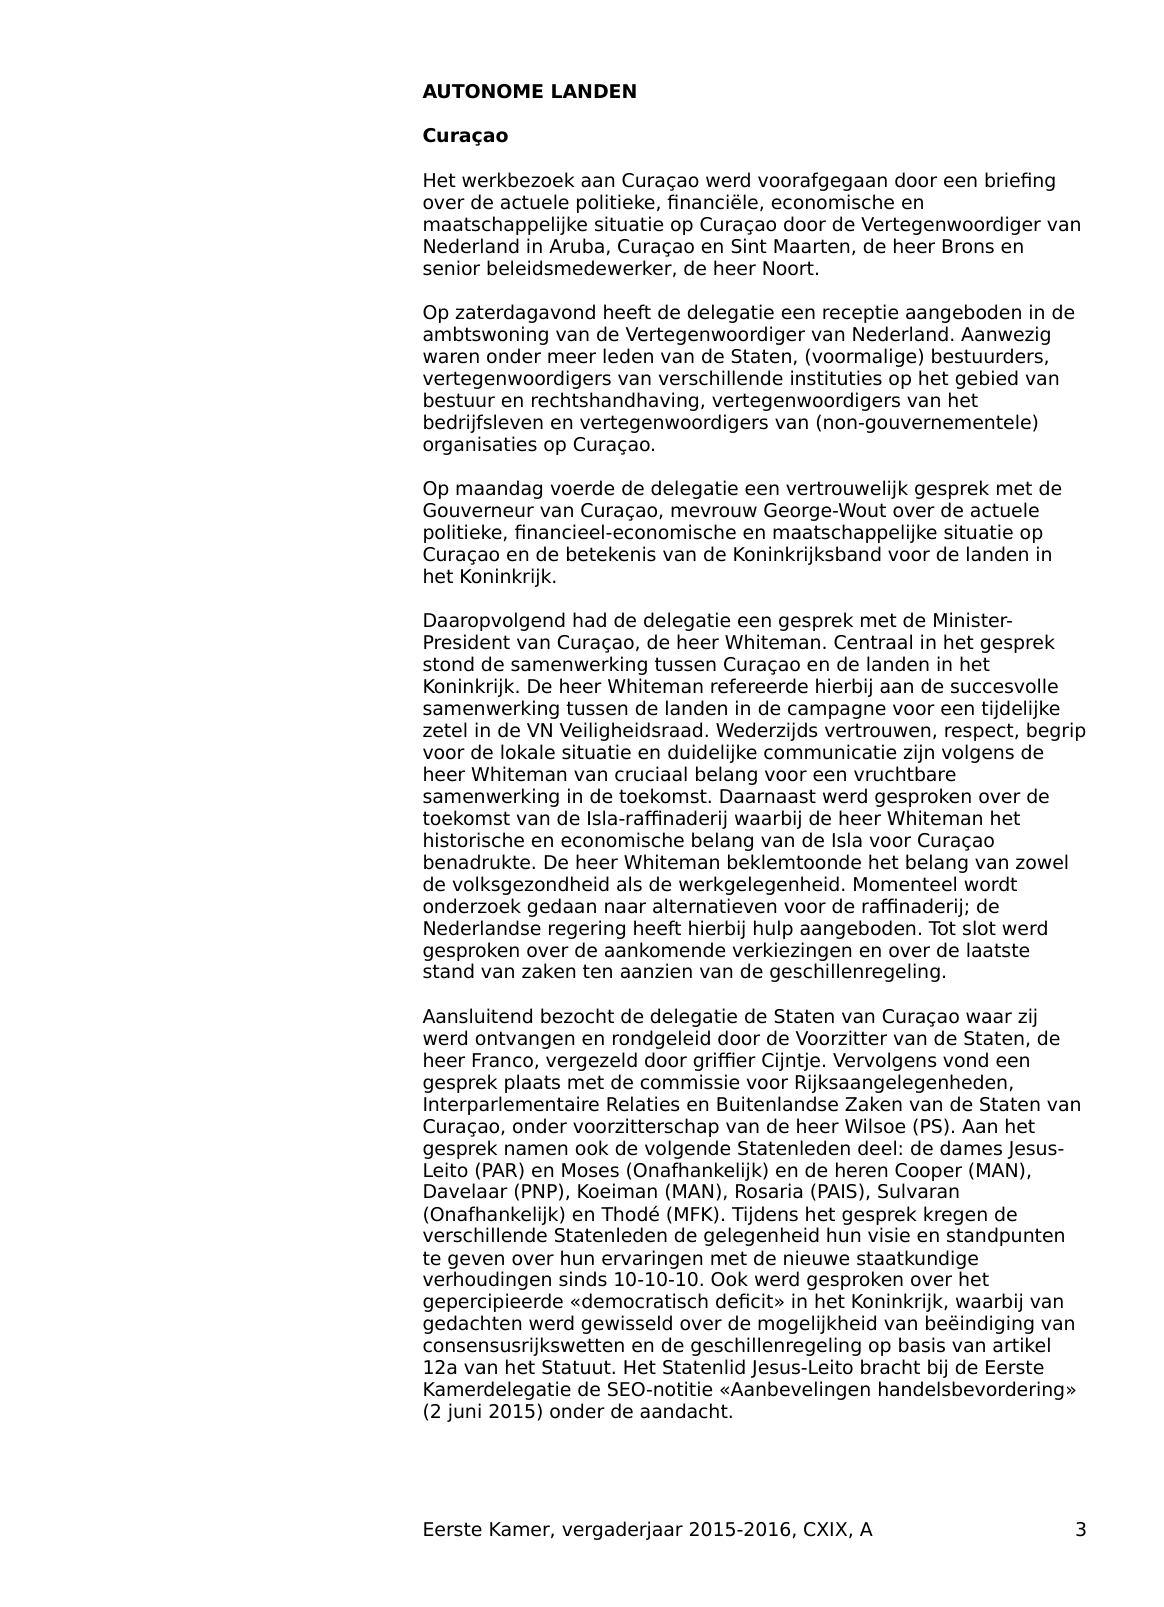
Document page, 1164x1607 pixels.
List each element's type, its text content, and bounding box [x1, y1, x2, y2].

text Daaropvolgend had de delegatie een gesprek met de Minister-President van Curaçao, de heer Whiteman. Centraal in het gesprek stond de samenwerking tussen Curaçao en de landen in het Koninkrijk. De heer Whiteman refereerde hierbij aan de succesvolle samenwerking tussen de landen in de campagne voor een tijdelijke zetel in de VN Veiligheidsraad. Wederzijds vertrouwen, respect, begrip voor de lokale situatie en duidelijke communicatie zijn volgens de heer Whiteman van cruciaal belang voor een vruchtbare samenwerking in de toekomst. Daarnaast werd gesproken over de toekomst van de Isla-raffinaderij waarbij de heer Whiteman het historische en economische belang van de Isla voor Curaçao benadrukte. De heer Whiteman beklemtoonde het belang van zowel de volksgezondheid als de werkgelegenheid. Momenteel wordt onderzoek gedaan naar alternatieven voor de raffinaderij; de Nederlandse regering heeft hierbij hulp aangeboden. Tot slot werd gesproken over de aankomende verkiezingen en over de laatste stand van zaken ten aanzien van de geschillenregeling. [422, 610, 1087, 983]
text Aansluitend bezocht de delegatie de Staten van Curaçao waar zij werd ontvangen en rondgeleid door de Voorzitter van de Staten, de heer Franco, vergezeld door griffier Cijntje. Vervolgens vond een gesprek plaats met de commissie voor Rijksaangelegenheden, Interparlementaire Relaties en Buitenlandse Zaken van de Staten van Curaçao, onder voorzitterschap van de heer Wilsoe (PS). Aan het gesprek namen ook de volgende Statenleden deel: de dames Jesus-Leito (PAR) en Moses (Onafhankelijk) en de heren Cooper (MAN), Davelaar (PNP), Koeiman (MAN), Rosaria (PAIS), Sulvaran (Onafhankelijk) en Thodé (MFK). Tijdens het gesprek kregen de verschillende Statenleden de gelegenheid hun visie en standpunten te geven over hun ervaringen met de nieuwe staatkundige verhoudingen sinds 10-10-10. Ook werd gesproken over het gepercipieerde «democratisch deficit» in het Koninkrijk, waarbij van gedachten werd gewisseld over de mogelijkheid van beëindiging van consensusrijkswetten en de geschillenregeling op basis van artikel 12a van het Statuut. Het Statenlid Jesus-Leito bracht bij de Eerste Kamerdelegatie de SEO-notitie «Aanbevelingen handelsbevordering» (2 juni 2015) onder de aandacht. [422, 1006, 1087, 1423]
text Op zaterdagavond heeft de delegatie een receptie aangeboden in de ambtswoning van de Vertegenwoordiger van Nederland. Aanwezig waren onder meer leden van de Staten, (voormalige) bestuurders, vertegenwoordigers van verschillende instituties op het gebied van bestuur en rechtshandhaving, vertegenwoordigers van het bedrijfsleven en vertegenwoordigers van (non-gouvernementele) organisaties op Curaçao. [422, 302, 1087, 456]
text Het werkbezoek aan Curaçao werd voorafgegaan door een briefing over de actuele politieke, financiële, economische en maatschappelijke situatie op Curaçao door de Vertegenwoordiger van Nederland in Aruba, Curaçao en Sint Maarten, de heer Brons en senior beleidsmedewerker, de heer Noort. [422, 169, 1087, 279]
text Op maandag voerde de delegatie een vertrouwelijk gesprek met de Gouverneur van Curaçao, mevrouw George-Wout over de actuele politieke, financieel-economische en maatschappelijke situatie op Curaçao en de betekenis van de Koninkrijksband voor de landen in het Koninkrijk. [422, 478, 1087, 588]
subtitle AUTONOME LANDEN [422, 81, 1087, 103]
subtitle Curaçao [422, 125, 1087, 147]
